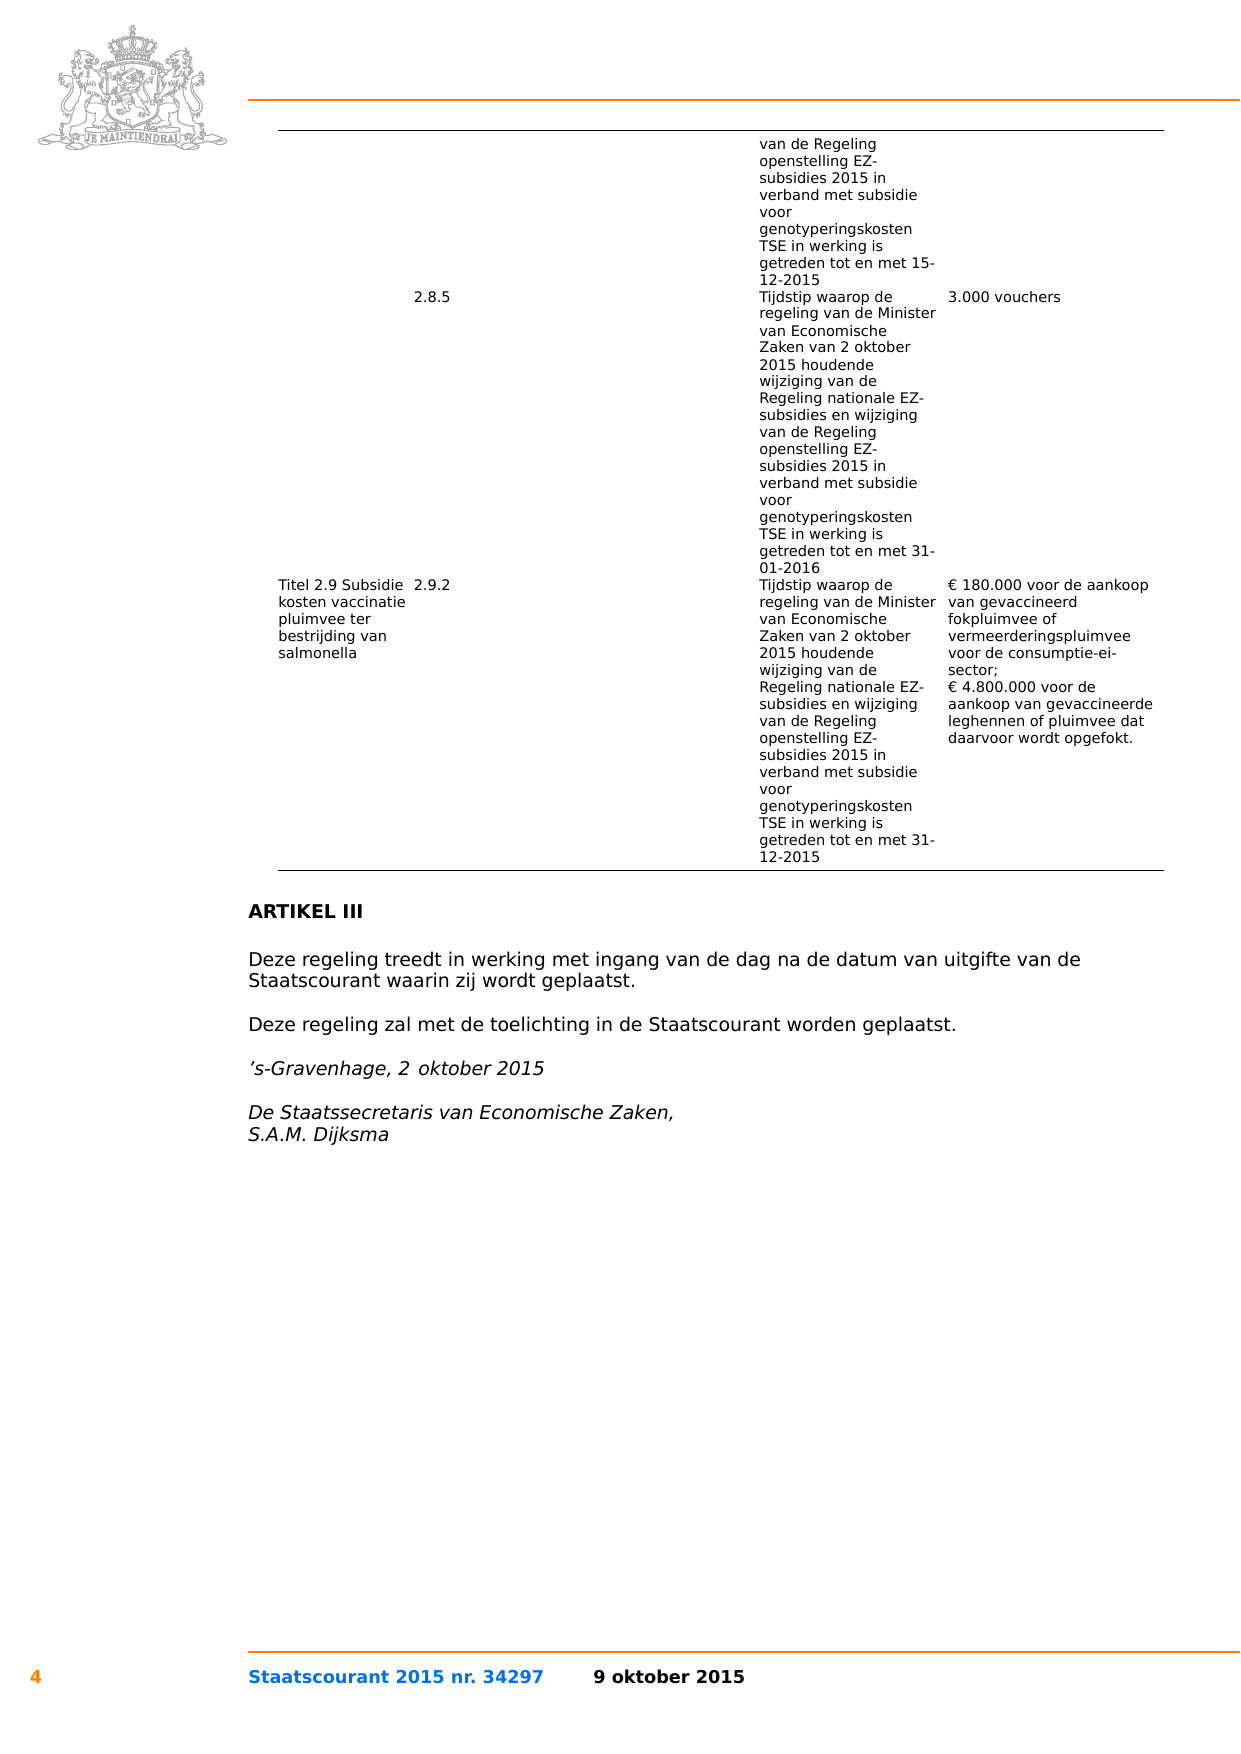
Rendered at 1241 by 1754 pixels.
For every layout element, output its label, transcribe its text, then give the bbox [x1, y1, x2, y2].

table_cell [523, 289, 638, 577]
table_cell Titel 2.9 Subsidie kosten vaccinatie pluimvee ter bestrijding van salmonella [278, 577, 408, 870]
table_cell Tijdstip waarop de regeling van de Minister van Economische Zaken van 2 oktober 2015 houdende wijziging van de Regeling nationale EZ-subsidies en wijziging van de Regeling openstelling EZ-subsidies 2015 in verband met subsidie voor genotyperingskosten TSE in werking is getreden tot en met 31-01-2016 [753, 289, 942, 577]
table_cell 2.8.5 [408, 289, 523, 577]
table_cell [638, 577, 753, 870]
subtitle ARTIKEL III [248, 901, 1163, 923]
table_cell 2.9.2 [408, 577, 523, 870]
text Deze regeling zal met de toelichting in de Staatscourant worden geplaatst. [248, 1014, 1163, 1036]
text ’s-Gravenhage, 2 oktober 2015 [248, 1058, 1163, 1080]
table_cell Tijdstip waarop de regeling van de Minister van Economische Zaken van 2 oktober 2015 houdende wijziging van de Regeling nationale EZ-subsidies en wijziging van de Regeling openstelling EZ-subsidies 2015 in verband met subsidie voor genotyperingskosten TSE in werking is getreden tot en met 31-12-2015 [753, 577, 942, 870]
table_cell € 180.000 voor de aankoop van gevaccineerd fokpluimvee of vermeerderingspluimvee voor de consumptie-ei-sector; € 4.800.000 voor de aankoop van gevaccineerde leghennen of pluimvee dat daarvoor wordt opgefokt. [942, 577, 1163, 870]
table_header [408, 131, 523, 288]
table_header [523, 131, 638, 288]
table_header van de Regeling openstelling EZ-subsidies 2015 in verband met subsidie voor genotyperingskosten TSE in werking is getreden tot en met 15-12-2015 [753, 131, 942, 288]
text De Staatssecretaris van Economische Zaken, S.A.M. Dijksma [248, 1102, 1163, 1146]
picture [38, 25, 227, 150]
table_header [638, 131, 753, 288]
table_cell [523, 577, 638, 870]
table_header [278, 131, 408, 288]
table_cell 3.000 vouchers [942, 289, 1163, 577]
table_cell [638, 289, 753, 577]
table_cell [278, 289, 408, 577]
table_header [942, 131, 1163, 288]
text Deze regeling treedt in werking met ingang van de dag na de datum van uitgifte van de Staatscourant waarin zij wordt geplaatst. [248, 948, 1163, 992]
